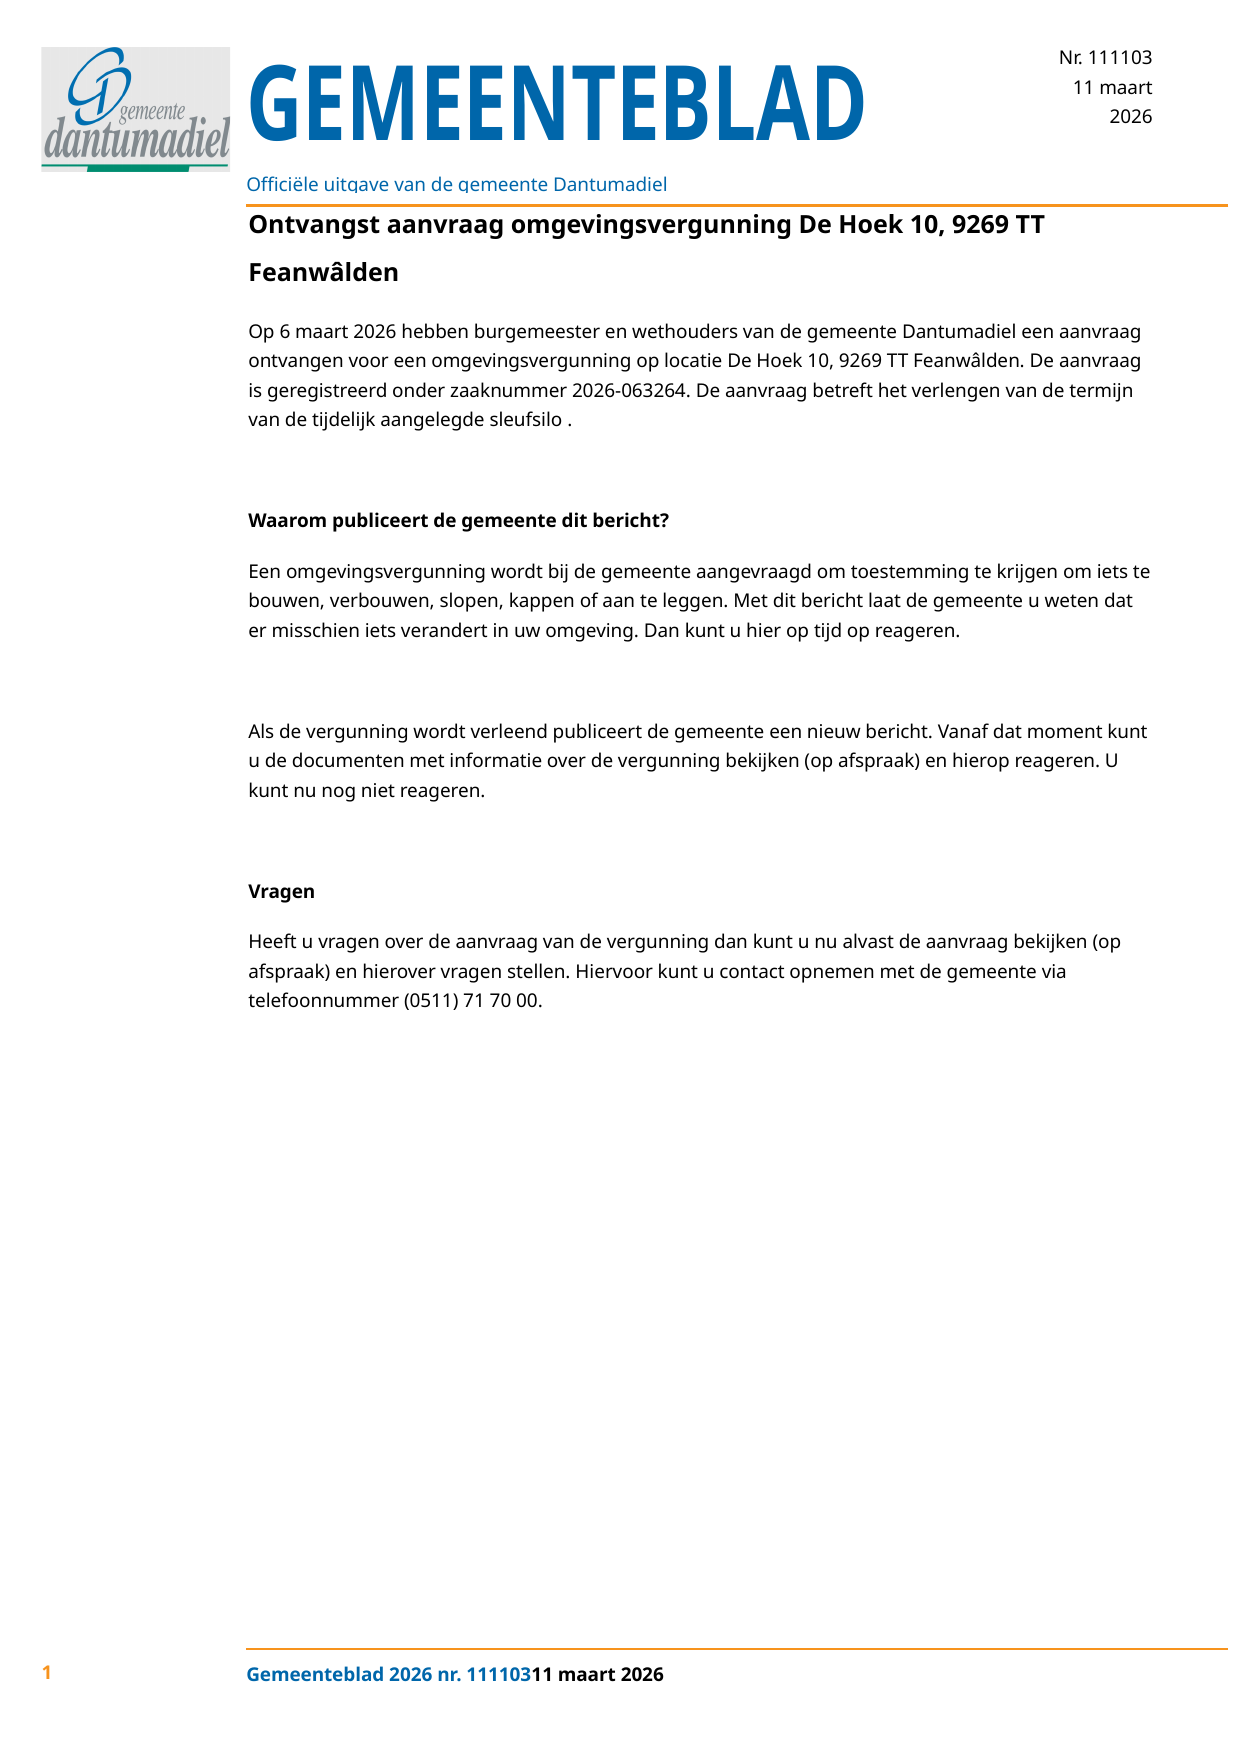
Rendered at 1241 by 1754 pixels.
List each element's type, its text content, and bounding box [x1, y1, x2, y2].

text Op 6 maart 2026 hebben burgemeester en wethouders van de gemeente Dantumadiel een aanvraag ontvangen voor een omgevingsvergunning op locatie De Hoek 10, 9269 TT Feanwâlden. De aanvraag is geregistreerd onder zaaknummer 2026-063264. De aanvraag betreft het verlengen van de termijn van de tijdelijk aangelegde sleufsilo . [248, 318, 1152, 432]
picture [41, 47, 231, 172]
text Waarom publiceert de gemeente dit bericht? [248, 507, 1152, 533]
text Vragen [248, 878, 1152, 904]
text Een omgevingsvergunning wordt bij de gemeente aangevraagd om toestemming te krijgen om iets te bouwen, verbouwen, slopen, kappen of aan te leggen. Met dit bericht laat de gemeente u weten dat er misschien iets verandert in uw omgeving. Dan kunt u hier op tijd op reageren. [248, 558, 1152, 643]
text Als de vergunning wordt verleend publiceert de gemeente een nieuw bericht. Vanaf dat moment kunt u de documenten met informatie over de vergunning bekijken (op afspraak) en hierop reageren. U kunt nu nog niet reageren. [248, 718, 1152, 803]
text Ontvangst aanvraag omgevingsvergunning De Hoek 10, 9269 TT Feanwâlden [248, 207, 1152, 288]
text Heeft u vragen over de aanvraag van de vergunning dan kunt u nu alvast de aanvraag bekijken (op afspraak) en hierover vragen stellen. Hiervoor kunt u contact opnemen met de gemeente via telefoonnummer (0511) 71 70 00. [248, 928, 1152, 1013]
